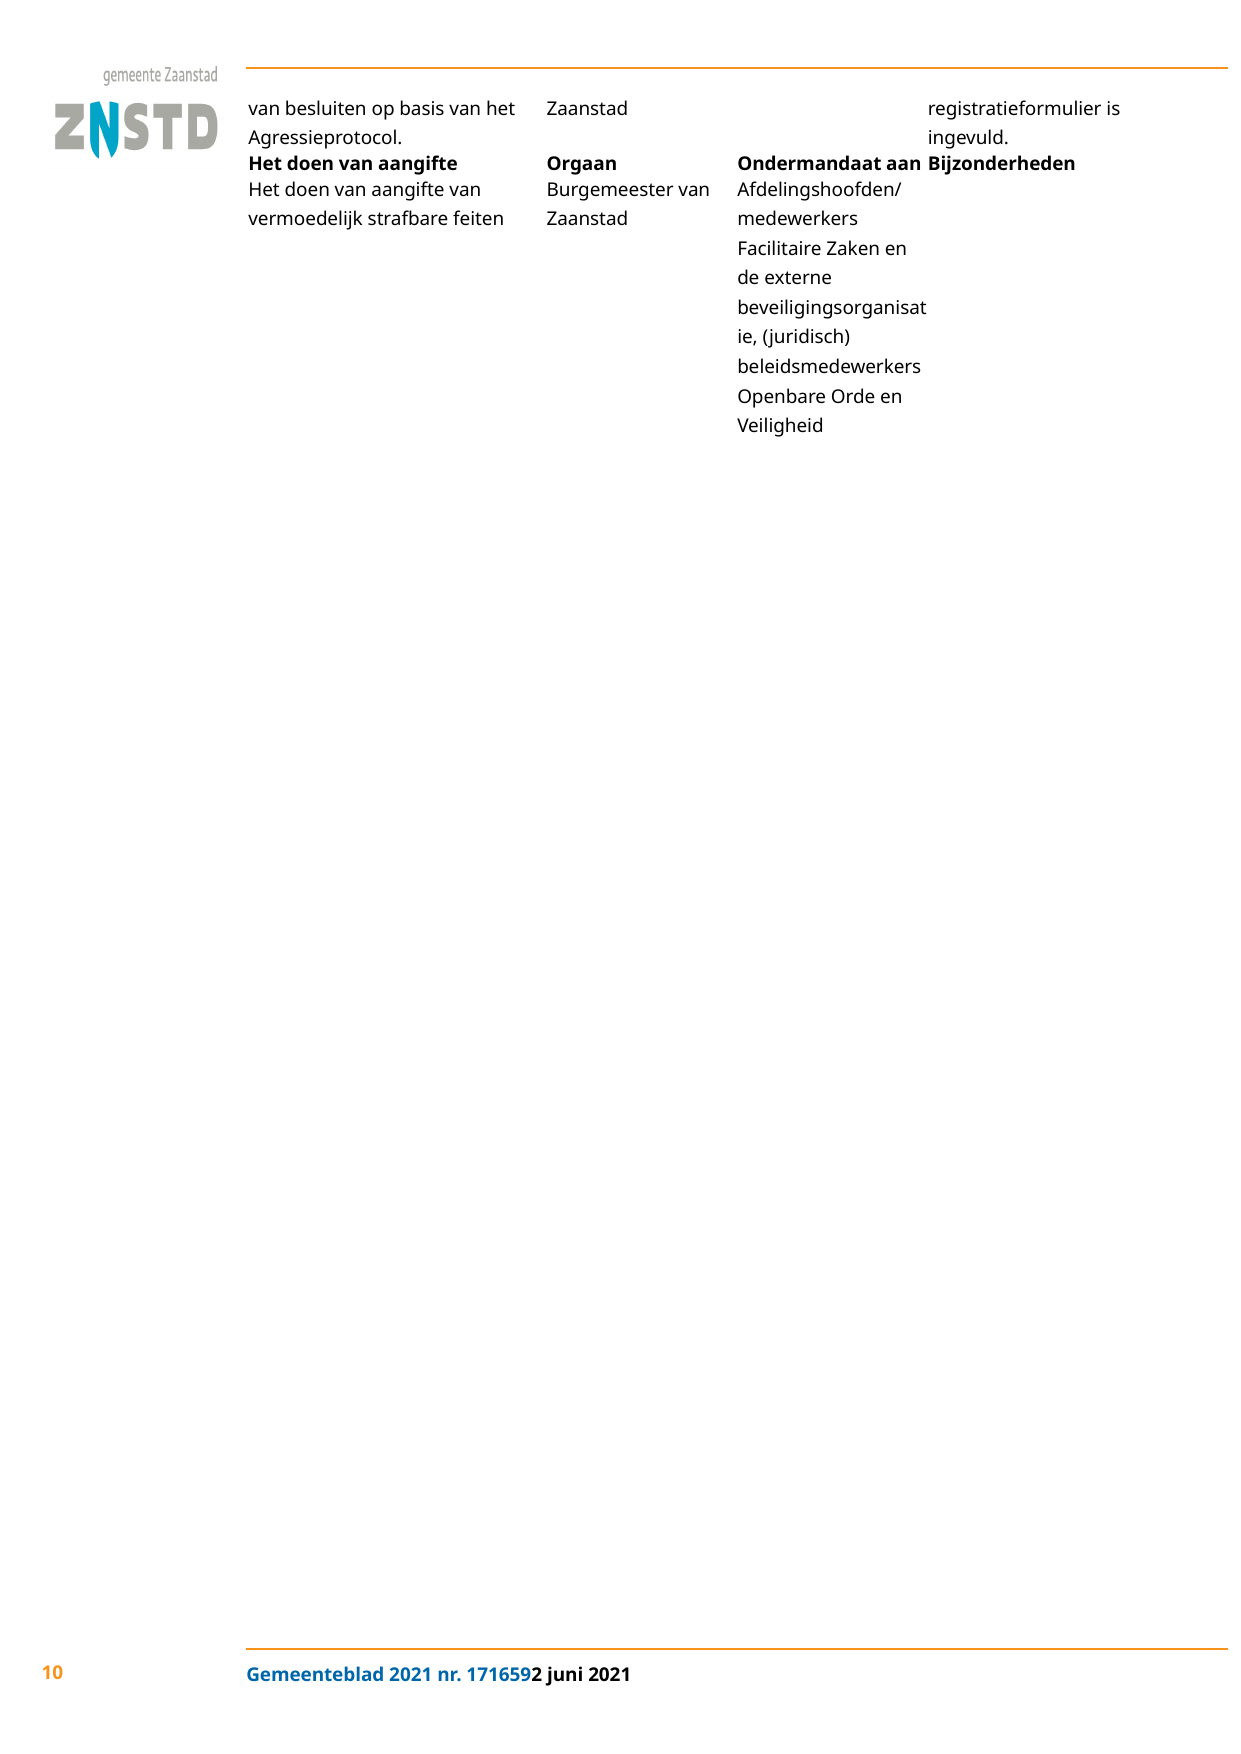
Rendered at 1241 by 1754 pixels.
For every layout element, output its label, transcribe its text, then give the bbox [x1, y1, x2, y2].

table_cell van besluiten op basis van het Agressieprotocol. [248, 95, 546, 150]
table_cell [737, 95, 928, 150]
table_cell registratieformulier is ingevuld. [928, 95, 1152, 150]
table_cell Orgaan [546, 150, 737, 176]
table_cell Het doen van aangifte van vermoedelijk strafbare feiten [248, 176, 546, 438]
table_cell Ondermandaat aan [737, 150, 928, 176]
table_cell Bijzonderheden [928, 150, 1152, 176]
table_cell Het doen van aangifte [248, 150, 546, 176]
table_cell [928, 176, 1152, 438]
table_cell Zaanstad [546, 95, 737, 150]
table_cell Afdelingshoofden/medewerkers Facilitaire Zaken en de externe beveiligingsorganisatie, (juridisch) beleidsmedewerkers Openbare Orde en Veiligheid [737, 176, 928, 438]
table_cell Burgemeester van Zaanstad [546, 176, 737, 438]
picture [41, 47, 231, 172]
